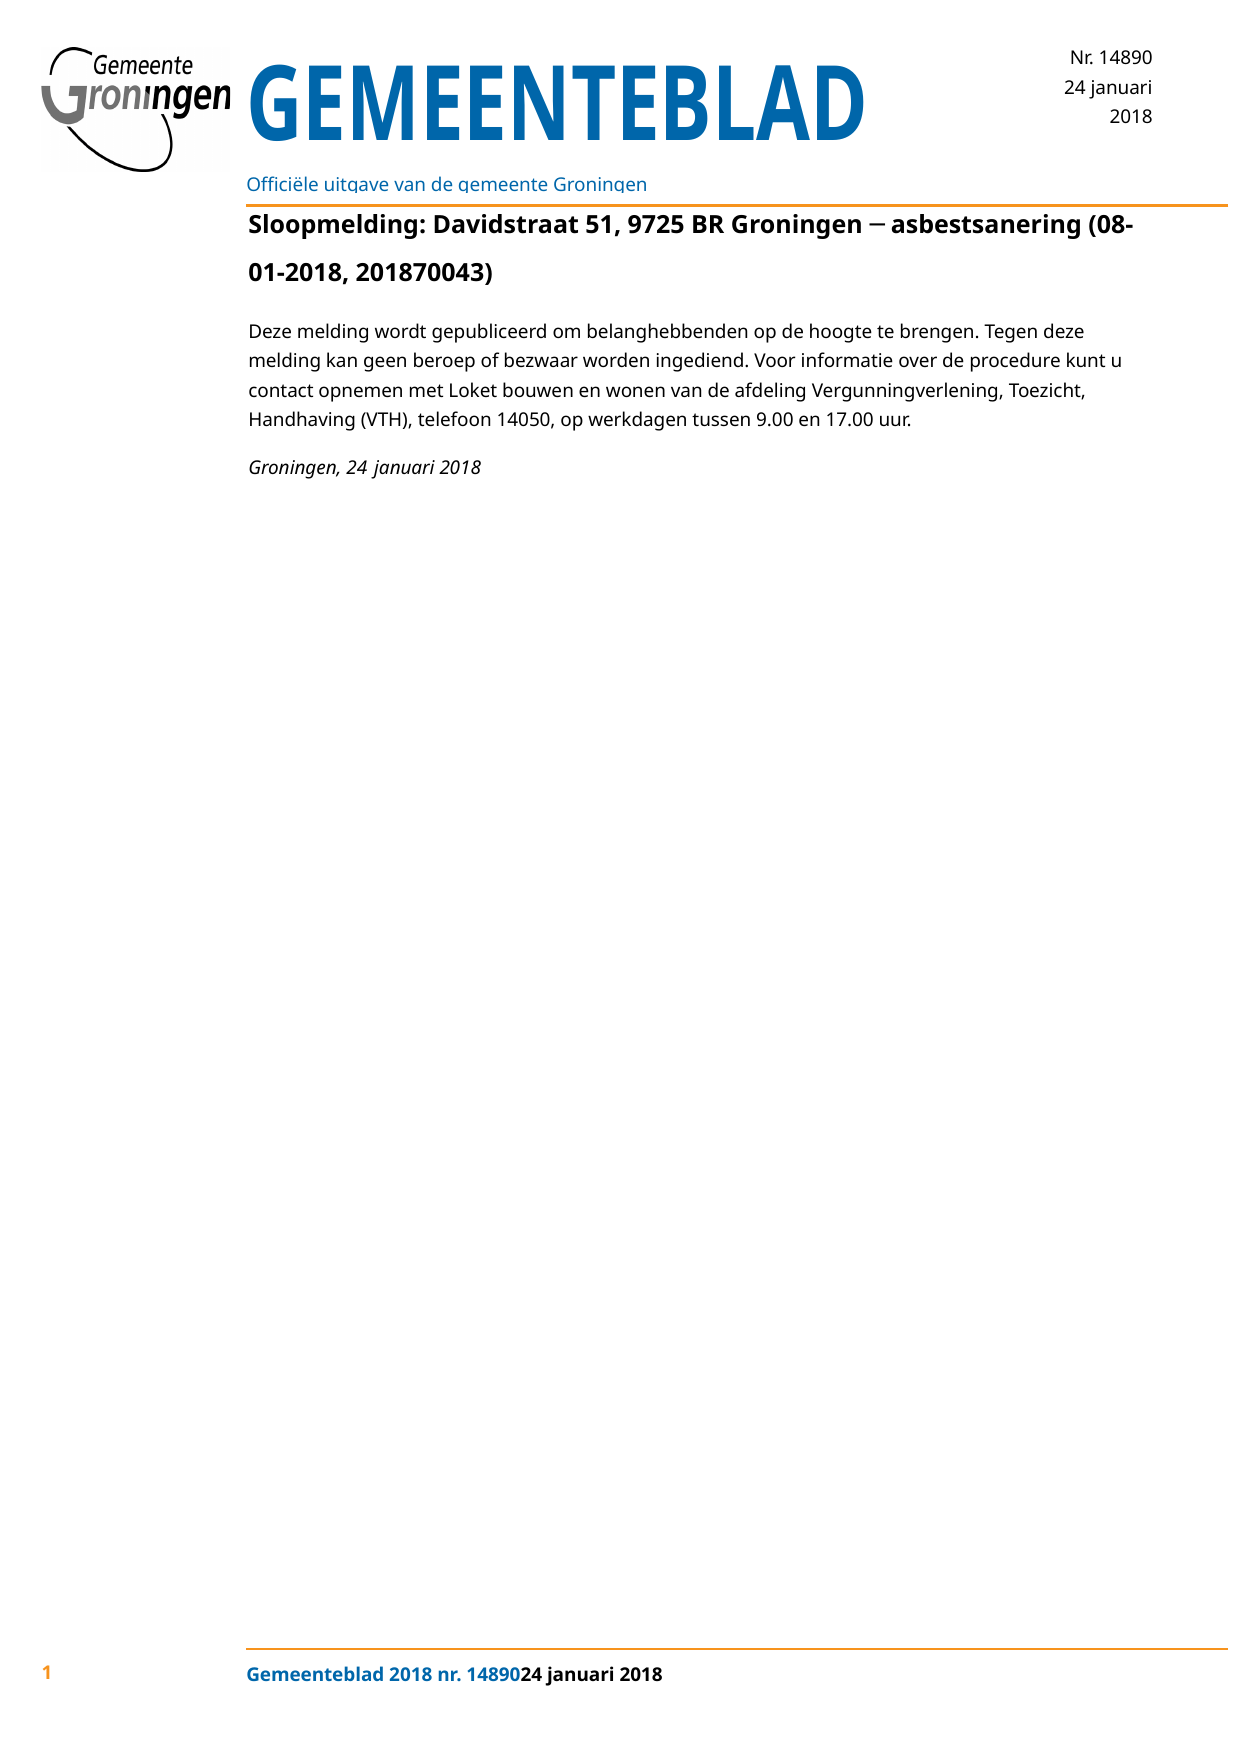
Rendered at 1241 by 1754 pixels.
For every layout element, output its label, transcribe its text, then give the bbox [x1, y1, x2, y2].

picture [41, 47, 231, 172]
text Sloopmelding: Davidstraat 51, 9725 BR Groningen ─ asbestsanering (08-01-2018, 201870043) [248, 207, 1152, 288]
text Deze melding wordt gepubliceerd om belanghebbenden op de hoogte te brengen. Tegen deze melding kan geen beroep of bezwaar worden ingediend. Voor informatie over de procedure kunt u contact opnemen met Loket bouwen en wonen van de afdeling Vergunningverlening, Toezicht, Handhaving (VTH), telefoon 14050, op werkdagen tussen 9.00 en 17.00 uur. [248, 318, 1152, 432]
text Groningen, 24 januari 2018 [248, 454, 1152, 480]
